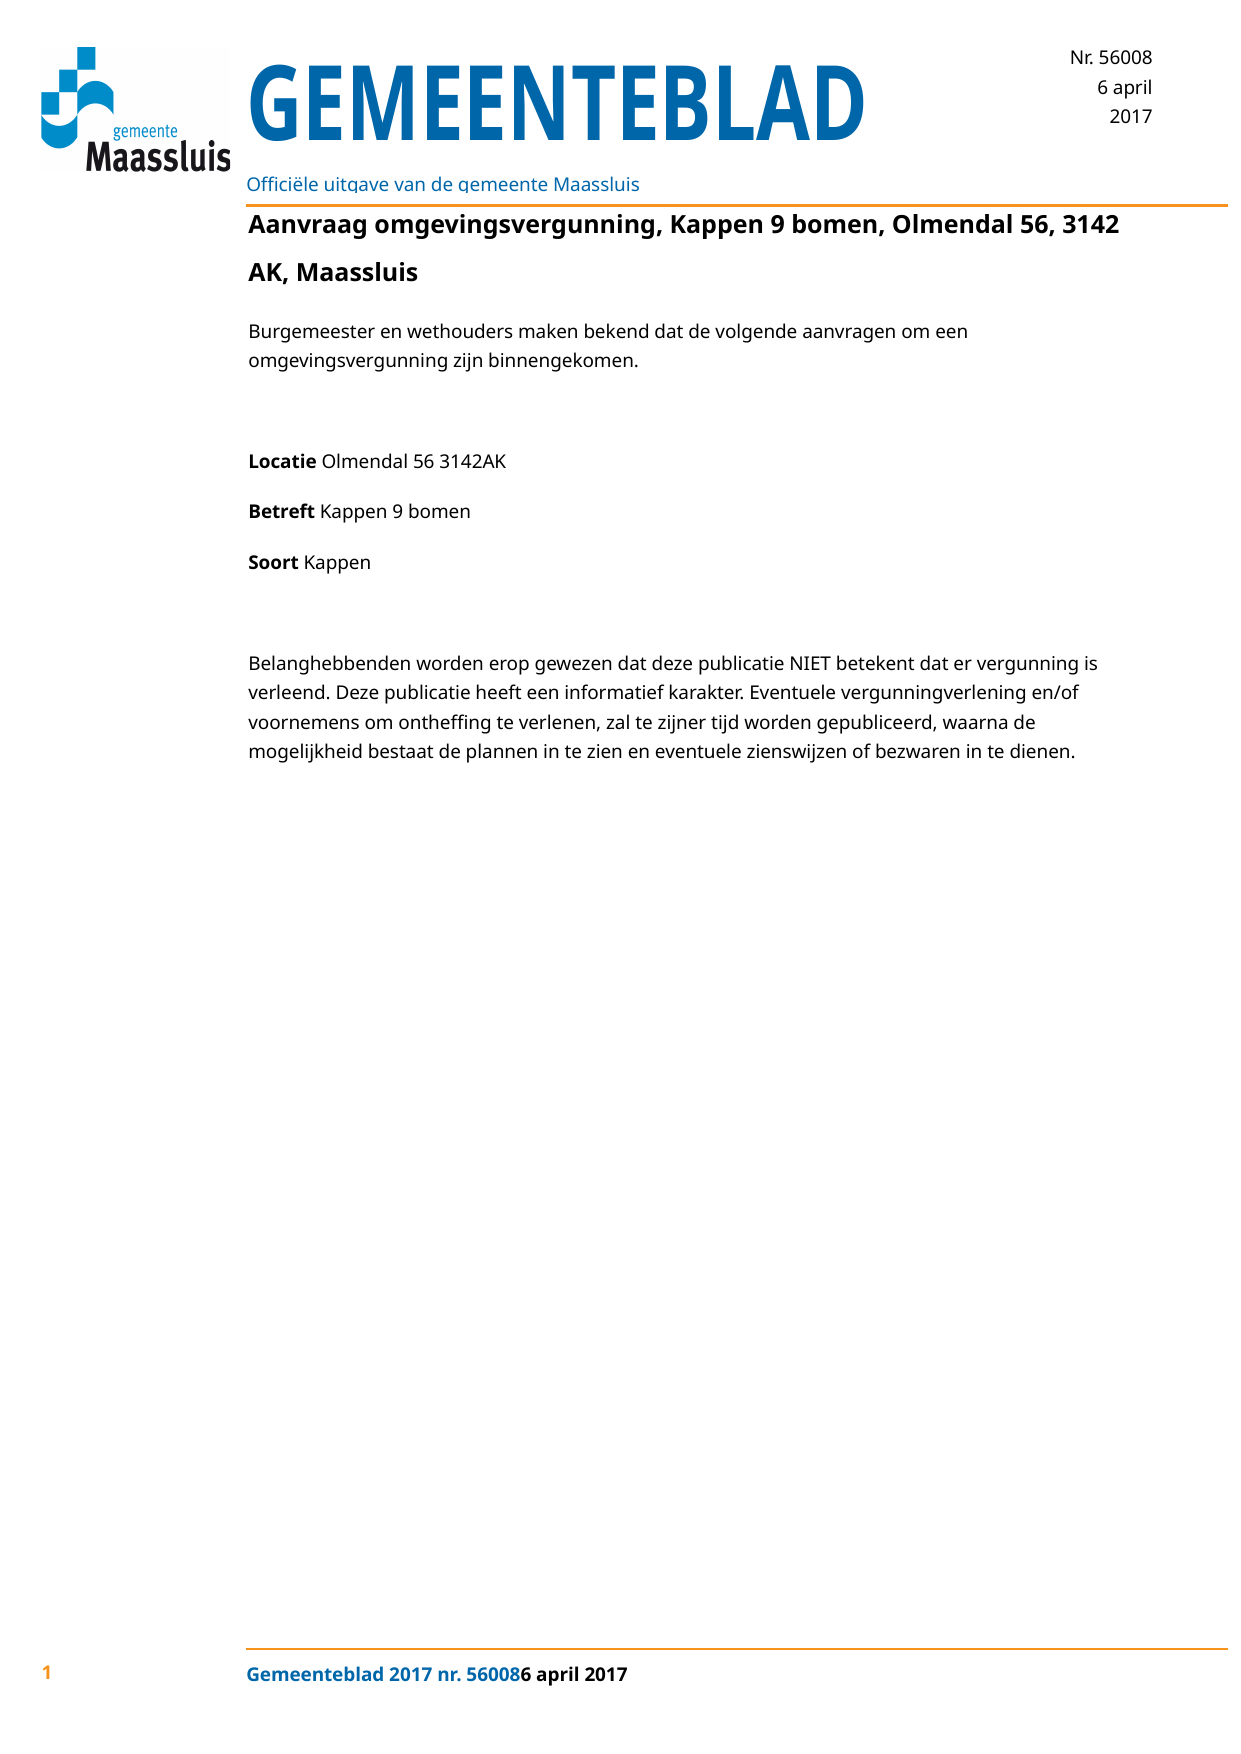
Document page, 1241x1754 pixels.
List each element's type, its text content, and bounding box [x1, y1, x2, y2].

text Betreft Kappen 9 bomen [248, 499, 1152, 524]
text Burgemeester en wethouders maken bekend dat de volgende aanvragen om een omgevingsvergunning zijn binnengekomen. [248, 318, 1152, 373]
text Aanvraag omgevingsvergunning, Kappen 9 bomen, Olmendal 56, 3142 AK, Maassluis [248, 207, 1152, 288]
text Belanghebbenden worden erop gewezen dat deze publicatie NIET betekent dat er vergunning is verleend. Deze publicatie heeft een informatief karakter. Eventuele vergunningverlening en/of voornemens om ontheffing te verlenen, zal te zijner tijd worden gepubliceerd, waarna de mogelijkheid bestaat de plannen in te zien en eventuele zienswijzen of bezwaren in te dienen. [248, 650, 1152, 764]
picture [41, 47, 231, 172]
picture [41, 47, 77, 92]
text Locatie Olmendal 56 3142AK [248, 448, 1152, 474]
text Soort Kappen [248, 549, 1152, 575]
